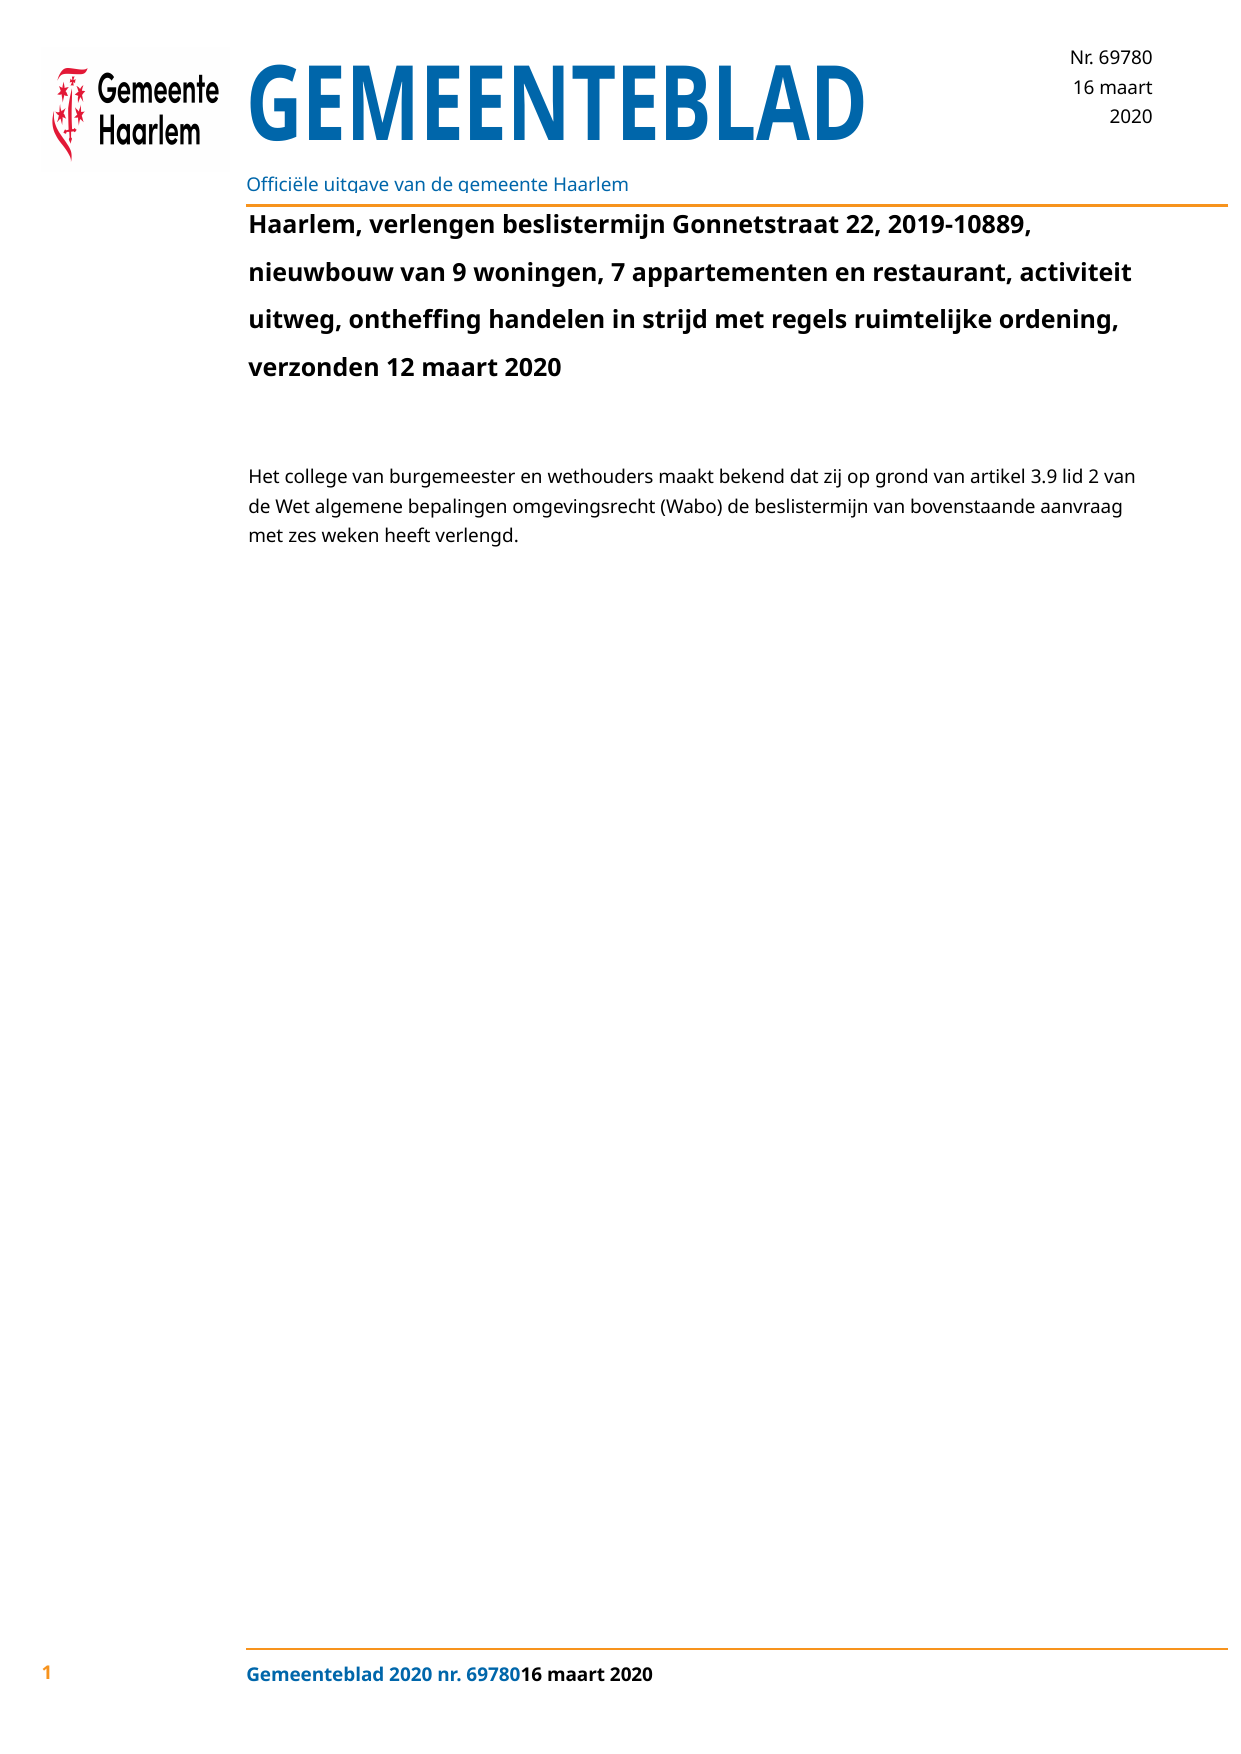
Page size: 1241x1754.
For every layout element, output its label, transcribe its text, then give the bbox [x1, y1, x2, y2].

text Het college van burgemeester en wethouders maakt bekend dat zij op grond van artikel 3.9 lid 2 van de Wet algemene bepalingen omgevingsrecht (Wabo) de beslistermijn van bovenstaande aanvraag met zes weken heeft verlengd. [248, 463, 1152, 548]
text Haarlem, verlengen beslistermijn Gonnetstraat 22, 2019-10889, nieuwbouw van 9 woningen, 7 appartementen en restaurant, activiteit uitweg, ontheffing handelen in strijd met regels ruimtelijke ordening, verzonden 12 maart 2020 [248, 207, 1152, 384]
picture [41, 47, 231, 172]
